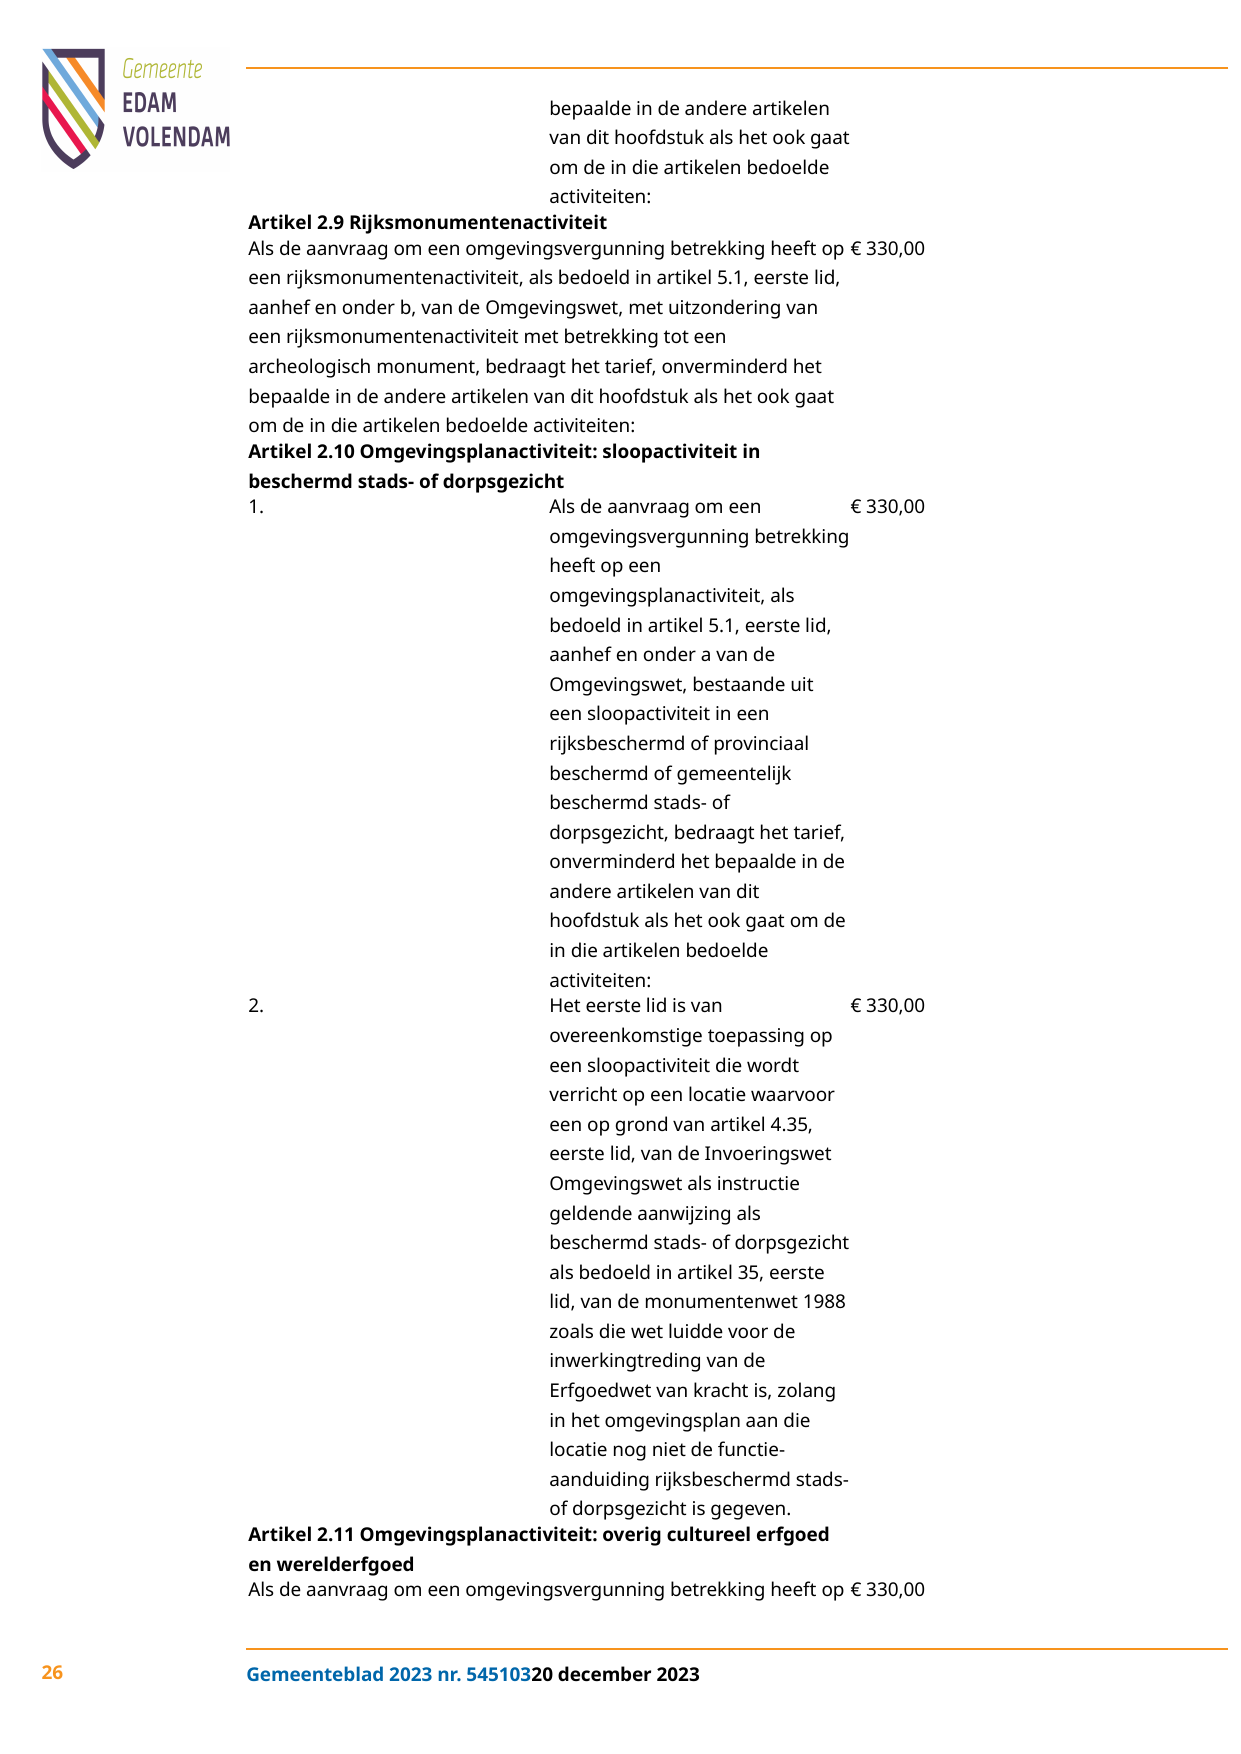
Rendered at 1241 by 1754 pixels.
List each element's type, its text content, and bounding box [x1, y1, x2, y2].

table_cell Het eerste lid is van overeenkomstige toepassing op een sloopactiviteit die wordt verricht op een locatie waarvoor een op grond van artikel 4.35, eerste lid, van de Invoeringswet Omgevingswet als instructie geldende aanwijzing als beschermd stads- of dorpsgezicht als bedoeld in artikel 35, eerste lid, van de monumentenwet 1988 zoals die wet luidde voor de inwerkingtreding van de Erfgoedwet van kracht is, zolang in het omgevingsplan aan die locatie nog niet de functie-aanduiding rijksbeschermd stads- of dorpsgezicht is gegeven. [549, 993, 850, 1521]
table_cell Als de aanvraag om een omgevingsvergunning betrekking heeft op een omgevingsplanactiviteit, als bedoeld in artikel 5.1, eerste lid, aanhef en onder a van de Omgevingswet, bestaande uit een sloopactiviteit in een rijksbeschermd of provinciaal beschermd of gemeentelijk beschermd stads- of dorpsgezicht, bedraagt het tarief, onverminderd het bepaalde in de andere artikelen van dit hoofdstuk als het ook gaat om de in die artikelen bedoelde activiteiten: [549, 494, 850, 993]
table_cell 2. [248, 993, 549, 1521]
table_cell Artikel 2.11 Omgevingsplanactiviteit: overig cultureel erfgoed en werelderfgoed [248, 1521, 850, 1577]
table_cell € 330,00 [850, 993, 1152, 1521]
table_cell [248, 95, 549, 209]
table_cell [850, 438, 1152, 493]
table_cell € 330,00 [850, 235, 1152, 438]
table_cell [850, 95, 1152, 209]
table_cell Artikel 2.9 Rijksmonumentenactiviteit [248, 209, 850, 235]
picture [41, 47, 231, 172]
table_cell Als de aanvraag om een omgevingsvergunning betrekking heeft op een rijksmonumentenactiviteit, als bedoeld in artikel 5.1, eerste lid, aanhef en onder b, van de Omgevingswet, met uitzondering van een rijksmonumentenactiviteit met betrekking tot een archeologisch monument, bedraagt het tarief, onverminderd het bepaalde in de andere artikelen van dit hoofdstuk als het ook gaat om de in die artikelen bedoelde activiteiten: [248, 235, 850, 438]
table_cell € 330,00 [850, 494, 1152, 993]
table_cell [850, 209, 1152, 235]
table_cell € 330,00 [850, 1577, 1152, 1602]
table_cell Als de aanvraag om een omgevingsvergunning betrekking heeft op [248, 1577, 850, 1602]
table_cell Artikel 2.10 Omgevingsplanactiviteit: sloopactiviteit in beschermd stads- of dorpsgezicht [248, 438, 850, 493]
table_cell 1. [248, 494, 549, 993]
table_cell [850, 1521, 1152, 1577]
table_cell bepaalde in de andere artikelen van dit hoofdstuk als het ook gaat om de in die artikelen bedoelde activiteiten: [549, 95, 850, 209]
